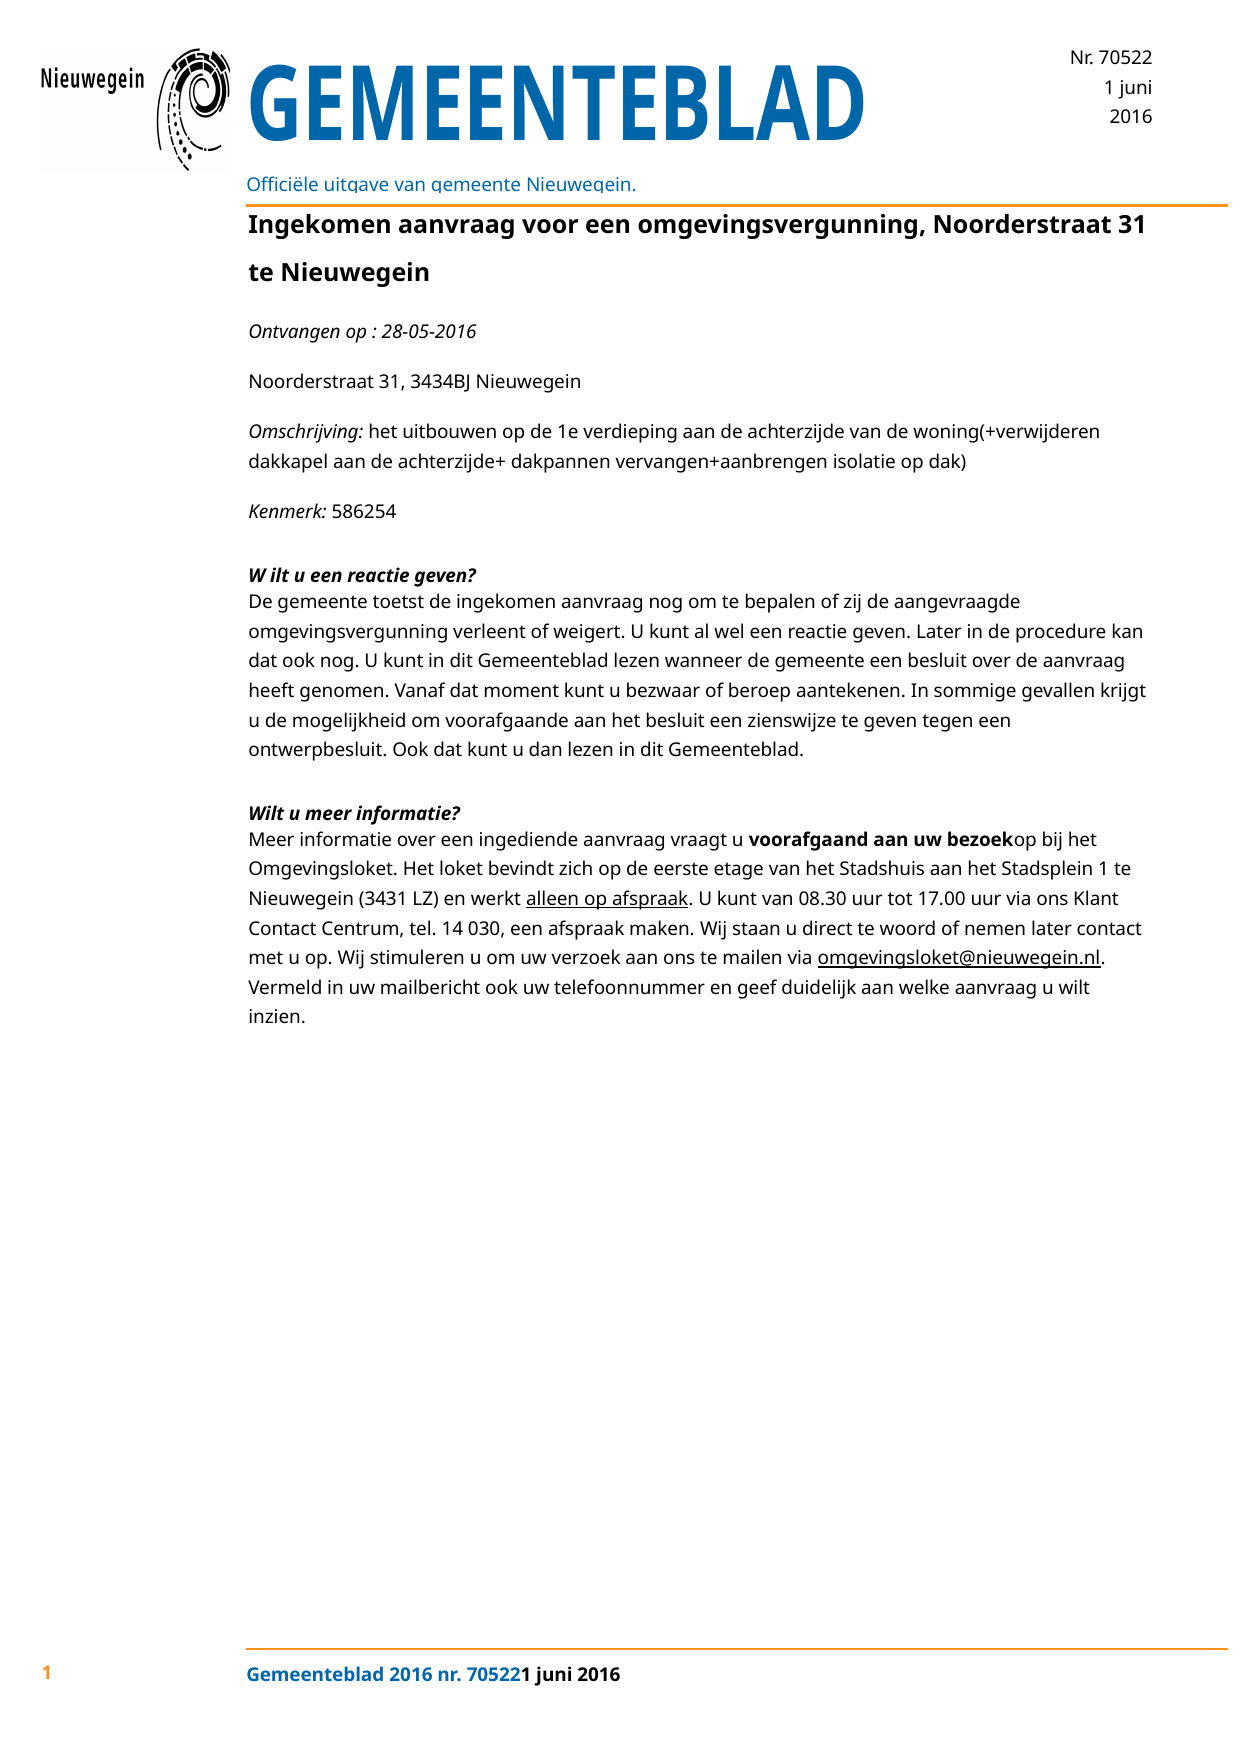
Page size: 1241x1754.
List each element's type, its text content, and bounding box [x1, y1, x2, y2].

text Ontvangen op : 28-05-2016 [248, 318, 1152, 344]
text Wilt u meer informatie? [248, 800, 1152, 826]
text Ingekomen aanvraag voor een omgevingsvergunning, Noorderstraat 31 te Nieuwegein [248, 207, 1152, 288]
text Omschrijving: het uitbouwen op de 1e verdieping aan de achterzijde van de woning(+verwijderen dakkapel aan de achterzijde+ dakpannen vervangen+aanbrengen isolatie op dak) [248, 419, 1152, 474]
picture [41, 47, 231, 172]
text W ilt u een reactie geven? [248, 563, 1152, 588]
text Meer informatie over een ingediende aanvraag vraagt u voorafgaand aan uw bezoekop bij het Omgevingsloket. Het loket bevindt zich op de eerste etage van het Stadshuis aan het Stadsplein 1 te Nieuwegein (3431 LZ) en werkt alleen op afspraak. U kunt van 08.30 uur tot 17.00 uur via ons Klant Contact Centrum, tel. 14 030, een afspraak maken. Wij staan u direct te woord of nemen later contact met u op. Wij stimuleren u om uw verzoek aan ons te mailen via omgevingsloket@nieuwegein.nl. Vermeld in uw mailbericht ook uw telefoonnummer en geef duidelijk aan welke aanvraag u wilt inzien. [248, 826, 1152, 1029]
text Kenmerk: 586254 [248, 499, 1152, 524]
text De gemeente toetst de ingekomen aanvraag nog om te bepalen of zij de aangevraagde omgevingsvergunning verleent of weigert. U kunt al wel een reactie geven. Later in de procedure kan dat ook nog. U kunt in dit Gemeenteblad lezen wanneer de gemeente een besluit over de aanvraag heeft genomen. Vanaf dat moment kunt u bezwaar of beroep aantekenen. In sommige gevallen krijgt u de mogelijkheid om voorafgaande aan het besluit een zienswijze te geven tegen een ontwerpbesluit. Ook dat kunt u dan lezen in dit Gemeenteblad. [248, 588, 1152, 762]
text Noorderstraat 31, 3434BJ Nieuwegein [248, 368, 1152, 394]
